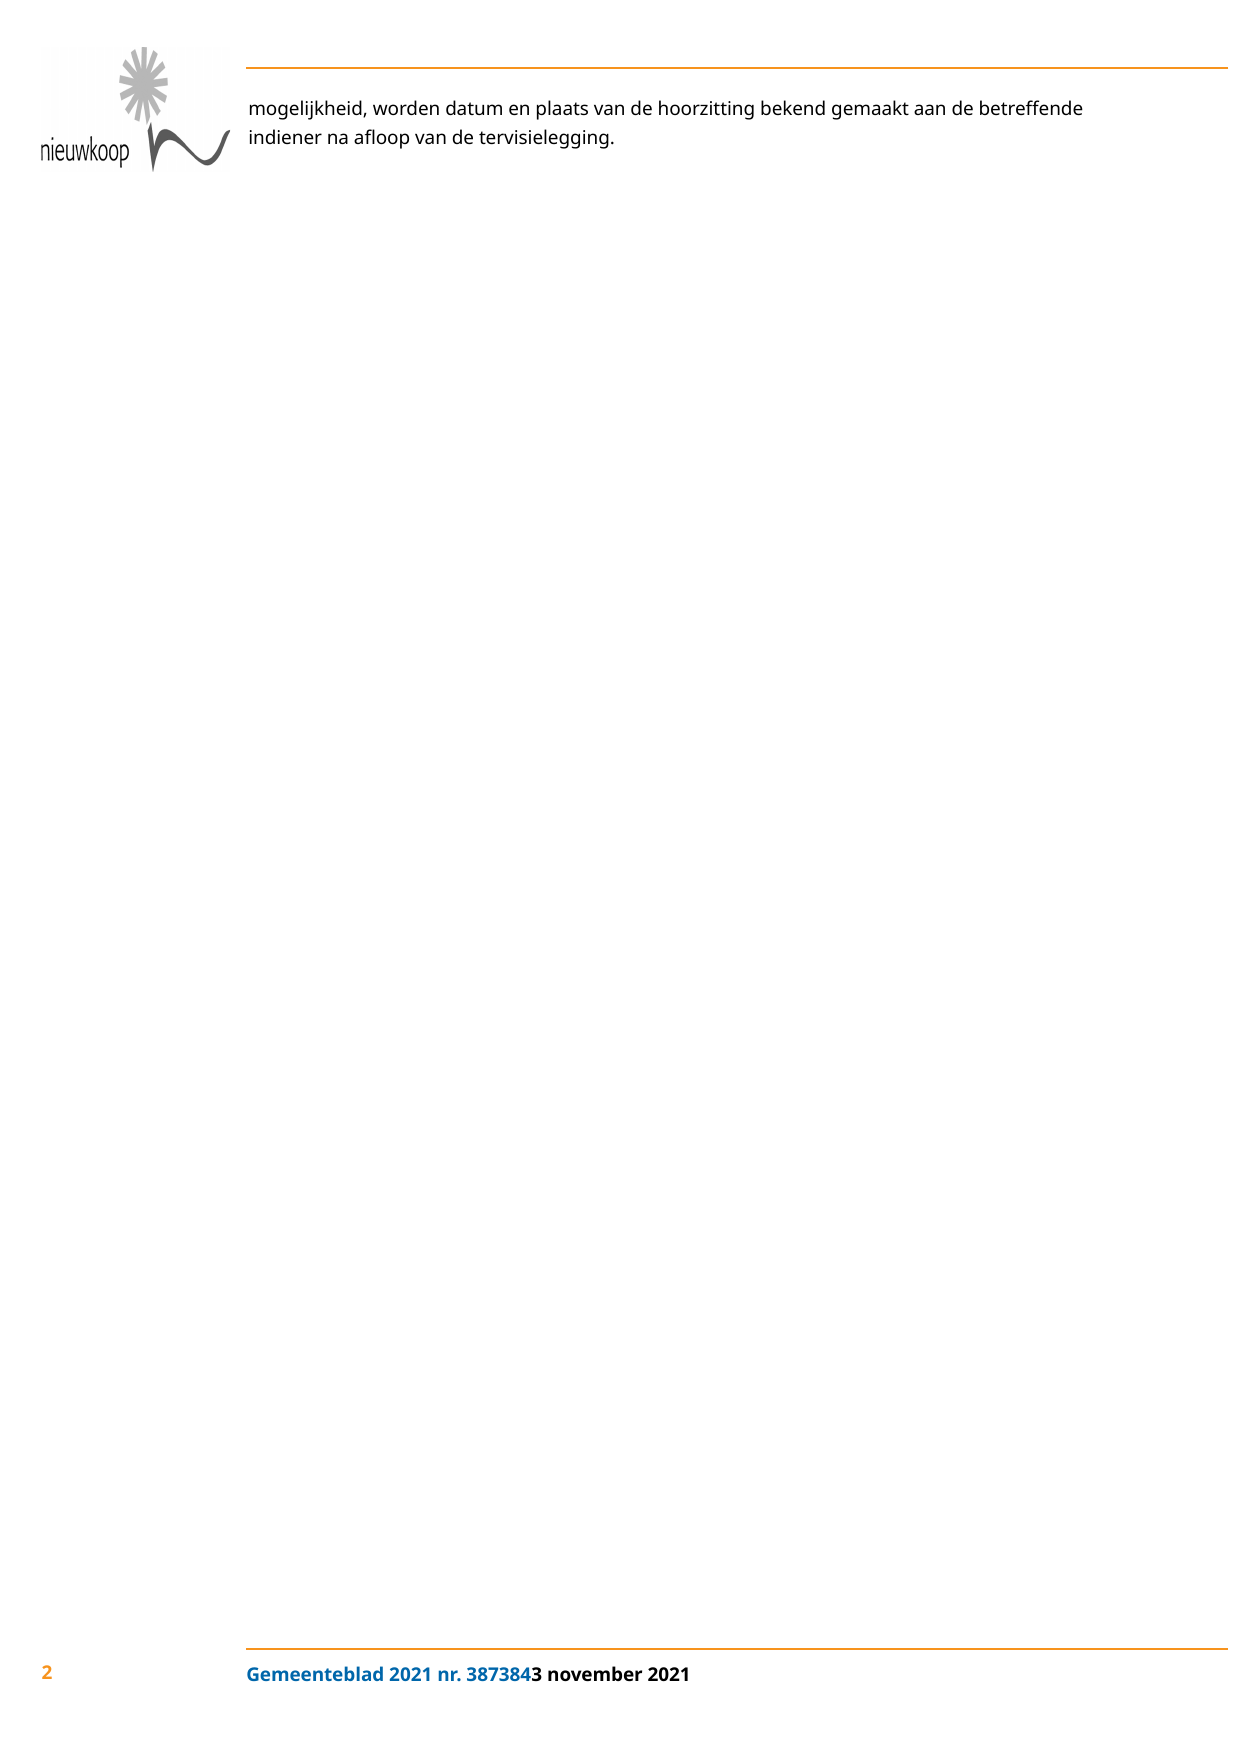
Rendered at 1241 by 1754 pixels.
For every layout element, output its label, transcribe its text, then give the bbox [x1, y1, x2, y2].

picture [41, 47, 231, 172]
text mogelijkheid, worden datum en plaats van de hoorzitting bekend gemaakt aan de betreffende indiener na afloop van de tervisielegging. [248, 95, 1152, 150]
